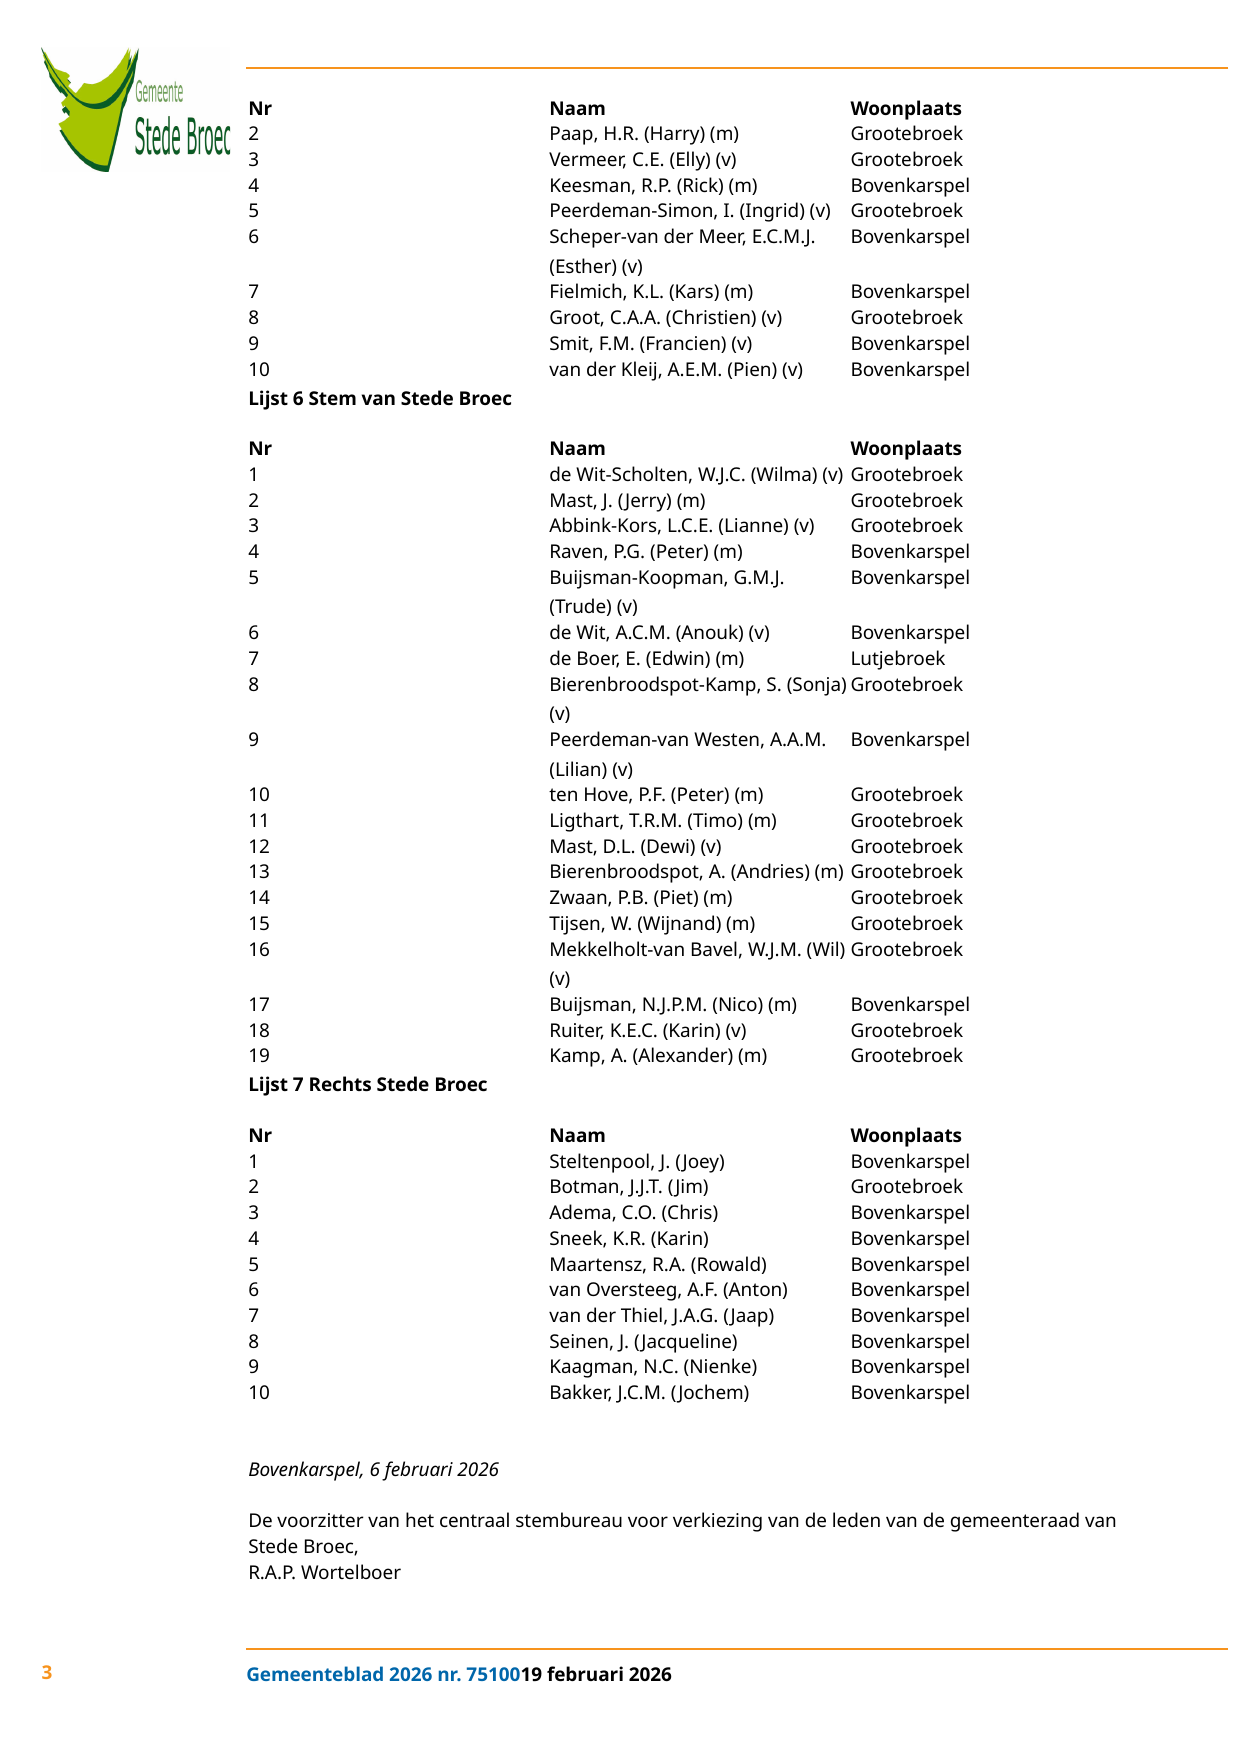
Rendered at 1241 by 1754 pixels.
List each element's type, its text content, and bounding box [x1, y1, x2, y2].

table_cell Peerdeman-Simon, I. (Ingrid) (v) [549, 198, 850, 223]
table_cell 7 [248, 1302, 549, 1328]
table_cell 7 [248, 645, 549, 671]
table_cell Bovenkarspel [850, 1199, 1152, 1225]
table_cell Bovenkarspel [850, 279, 1152, 304]
table_cell Steltenpool, J. (Joey) [549, 1148, 850, 1173]
table_cell 3 [248, 146, 549, 172]
table_cell Kamp, A. (Alexander) (m) [549, 1043, 850, 1068]
table_cell Grootebroek [850, 859, 1152, 884]
table_cell Bovenkarspel [850, 1225, 1152, 1251]
table_cell Lutjebroek [850, 645, 1152, 671]
table_cell 8 [248, 305, 549, 330]
table_cell Bovenkarspel [850, 1328, 1152, 1354]
table_cell 1 [248, 1148, 549, 1173]
table_header Nr [248, 95, 549, 121]
table_cell 5 [248, 564, 549, 619]
table_header Naam [549, 95, 850, 121]
table_cell Grootebroek [850, 671, 1152, 726]
table_cell 18 [248, 1017, 549, 1043]
table_cell Keesman, R.P. (Rick) (m) [549, 172, 850, 198]
table_cell 17 [248, 991, 549, 1017]
table_header Naam [549, 1122, 850, 1148]
table_cell Buijsman, N.J.P.M. (Nico) (m) [549, 991, 850, 1017]
table_cell Fielmich, K.L. (Kars) (m) [549, 279, 850, 304]
table_cell Groot, C.A.A. (Christien) (v) [549, 305, 850, 330]
table_cell Abbink-Kors, L.C.E. (Lianne) (v) [549, 513, 850, 538]
table_cell ten Hove, P.F. (Peter) (m) [549, 781, 850, 807]
table_cell 9 [248, 330, 549, 356]
table_cell Tijsen, W. (Wijnand) (m) [549, 910, 850, 936]
picture [41, 47, 231, 172]
table_cell Bierenbroodspot, A. (Andries) (m) [549, 859, 850, 884]
table_cell van Oversteeg, A.F. (Anton) [549, 1276, 850, 1302]
table_cell Bovenkarspel [850, 991, 1152, 1017]
text Bovenkarspel, 6 februari 2026 [248, 1456, 1152, 1482]
table_cell Ligthart, T.R.M. (Timo) (m) [549, 807, 850, 833]
table_cell 4 [248, 538, 549, 564]
table_header Woonplaats [850, 435, 1152, 461]
table_cell Zwaan, P.B. (Piet) (m) [549, 884, 850, 910]
table_cell Grootebroek [850, 121, 1152, 146]
table_cell 13 [248, 859, 549, 884]
table_cell Bovenkarspel [850, 1148, 1152, 1173]
table_cell 4 [248, 172, 549, 198]
table_cell Grootebroek [850, 305, 1152, 330]
table_cell Raven, P.G. (Peter) (m) [549, 538, 850, 564]
table_cell Seinen, J. (Jacqueline) [549, 1328, 850, 1354]
table_cell 2 [248, 121, 549, 146]
table_cell Bierenbroodspot-Kamp, S. (Sonja) (v) [549, 671, 850, 726]
table_cell 6 [248, 619, 549, 645]
table_cell Grootebroek [850, 1174, 1152, 1199]
table_cell Adema, C.O. (Chris) [549, 1199, 850, 1225]
table_cell de Boer, E. (Edwin) (m) [549, 645, 850, 671]
table_cell de Wit, A.C.M. (Anouk) (v) [549, 619, 850, 645]
table_cell Mekkelholt-van Bavel, W.J.M. (Wil) (v) [549, 936, 850, 991]
table_cell Sneek, K.R. (Karin) [549, 1225, 850, 1251]
table_cell Botman, J.J.T. (Jim) [549, 1174, 850, 1199]
table_cell Grootebroek [850, 781, 1152, 807]
table_cell 9 [248, 726, 549, 781]
table_cell 1 [248, 461, 549, 487]
table_cell Grootebroek [850, 936, 1152, 991]
table_cell Scheper-van der Meer, E.C.M.J. (Esther) (v) [549, 224, 850, 279]
table_cell Bovenkarspel [850, 619, 1152, 645]
table_cell Mast, J. (Jerry) (m) [549, 487, 850, 513]
text Lijst 6 Stem van Stede Broec [248, 385, 1152, 411]
table_cell Grootebroek [850, 807, 1152, 833]
table_cell 19 [248, 1043, 549, 1068]
table_cell 8 [248, 1328, 549, 1354]
table_cell Bovenkarspel [850, 538, 1152, 564]
table_cell Grootebroek [850, 833, 1152, 859]
table_cell Vermeer, C.E. (Elly) (v) [549, 146, 850, 172]
table_cell 4 [248, 1225, 549, 1251]
table_cell Grootebroek [850, 461, 1152, 487]
table_cell Grootebroek [850, 487, 1152, 513]
table_cell 5 [248, 198, 549, 223]
text R.A.P. Wortelboer [248, 1559, 1152, 1585]
table_cell Grootebroek [850, 910, 1152, 936]
table_header Woonplaats [850, 1122, 1152, 1148]
table_cell 16 [248, 936, 549, 991]
table_cell 14 [248, 884, 549, 910]
table_cell Smit, F.M. (Francien) (v) [549, 330, 850, 356]
table_cell Bovenkarspel [850, 356, 1152, 382]
table_cell Grootebroek [850, 198, 1152, 223]
table_cell de Wit-Scholten, W.J.C. (Wilma) (v) [549, 461, 850, 487]
table_cell 3 [248, 513, 549, 538]
table_cell Bovenkarspel [850, 224, 1152, 279]
table_cell Grootebroek [850, 1017, 1152, 1043]
table_cell Mast, D.L. (Dewi) (v) [549, 833, 850, 859]
table_cell 10 [248, 781, 549, 807]
table_cell Bakker, J.C.M. (Jochem) [549, 1379, 850, 1405]
table_cell 5 [248, 1251, 549, 1276]
table_cell Grootebroek [850, 513, 1152, 538]
table_cell Bovenkarspel [850, 1276, 1152, 1302]
table_cell 3 [248, 1199, 549, 1225]
table_cell Bovenkarspel [850, 564, 1152, 619]
table_cell 2 [248, 487, 549, 513]
table_cell Grootebroek [850, 884, 1152, 910]
table_cell Grootebroek [850, 1043, 1152, 1068]
table_cell 7 [248, 279, 549, 304]
table_cell Bovenkarspel [850, 726, 1152, 781]
table_header Woonplaats [850, 95, 1152, 121]
table_cell Bovenkarspel [850, 330, 1152, 356]
table_header Nr [248, 435, 549, 461]
table_cell 10 [248, 1379, 549, 1405]
table_cell Bovenkarspel [850, 1302, 1152, 1328]
table_cell Kaagman, N.C. (Nienke) [549, 1354, 850, 1379]
table_cell van der Kleij, A.E.M. (Pien) (v) [549, 356, 850, 382]
table_cell Peerdeman-van Westen, A.A.M. (Lilian) (v) [549, 726, 850, 781]
table_cell 12 [248, 833, 549, 859]
table_cell Grootebroek [850, 146, 1152, 172]
table_cell 2 [248, 1174, 549, 1199]
table_header Naam [549, 435, 850, 461]
table_cell 8 [248, 671, 549, 726]
table_cell 6 [248, 224, 549, 279]
table_cell Bovenkarspel [850, 172, 1152, 198]
table_cell Bovenkarspel [850, 1379, 1152, 1405]
text De voorzitter van het centraal stembureau voor verkiezing van de leden van de gemeenteraad van Stede Broec, [248, 1508, 1152, 1559]
table_cell van der Thiel, J.A.G. (Jaap) [549, 1302, 850, 1328]
table_header Nr [248, 1122, 549, 1148]
table_cell 11 [248, 807, 549, 833]
table_cell Bovenkarspel [850, 1354, 1152, 1379]
table_cell 6 [248, 1276, 549, 1302]
table_cell 9 [248, 1354, 549, 1379]
table_cell Paap, H.R. (Harry) (m) [549, 121, 850, 146]
table_cell Buijsman-Koopman, G.M.J. (Trude) (v) [549, 564, 850, 619]
table_cell 10 [248, 356, 549, 382]
table_cell Maartensz, R.A. (Rowald) [549, 1251, 850, 1276]
table_cell Bovenkarspel [850, 1251, 1152, 1276]
table_cell Ruiter, K.E.C. (Karin) (v) [549, 1017, 850, 1043]
text Lijst 7 Rechts Stede Broec [248, 1072, 1152, 1097]
table_cell 15 [248, 910, 549, 936]
